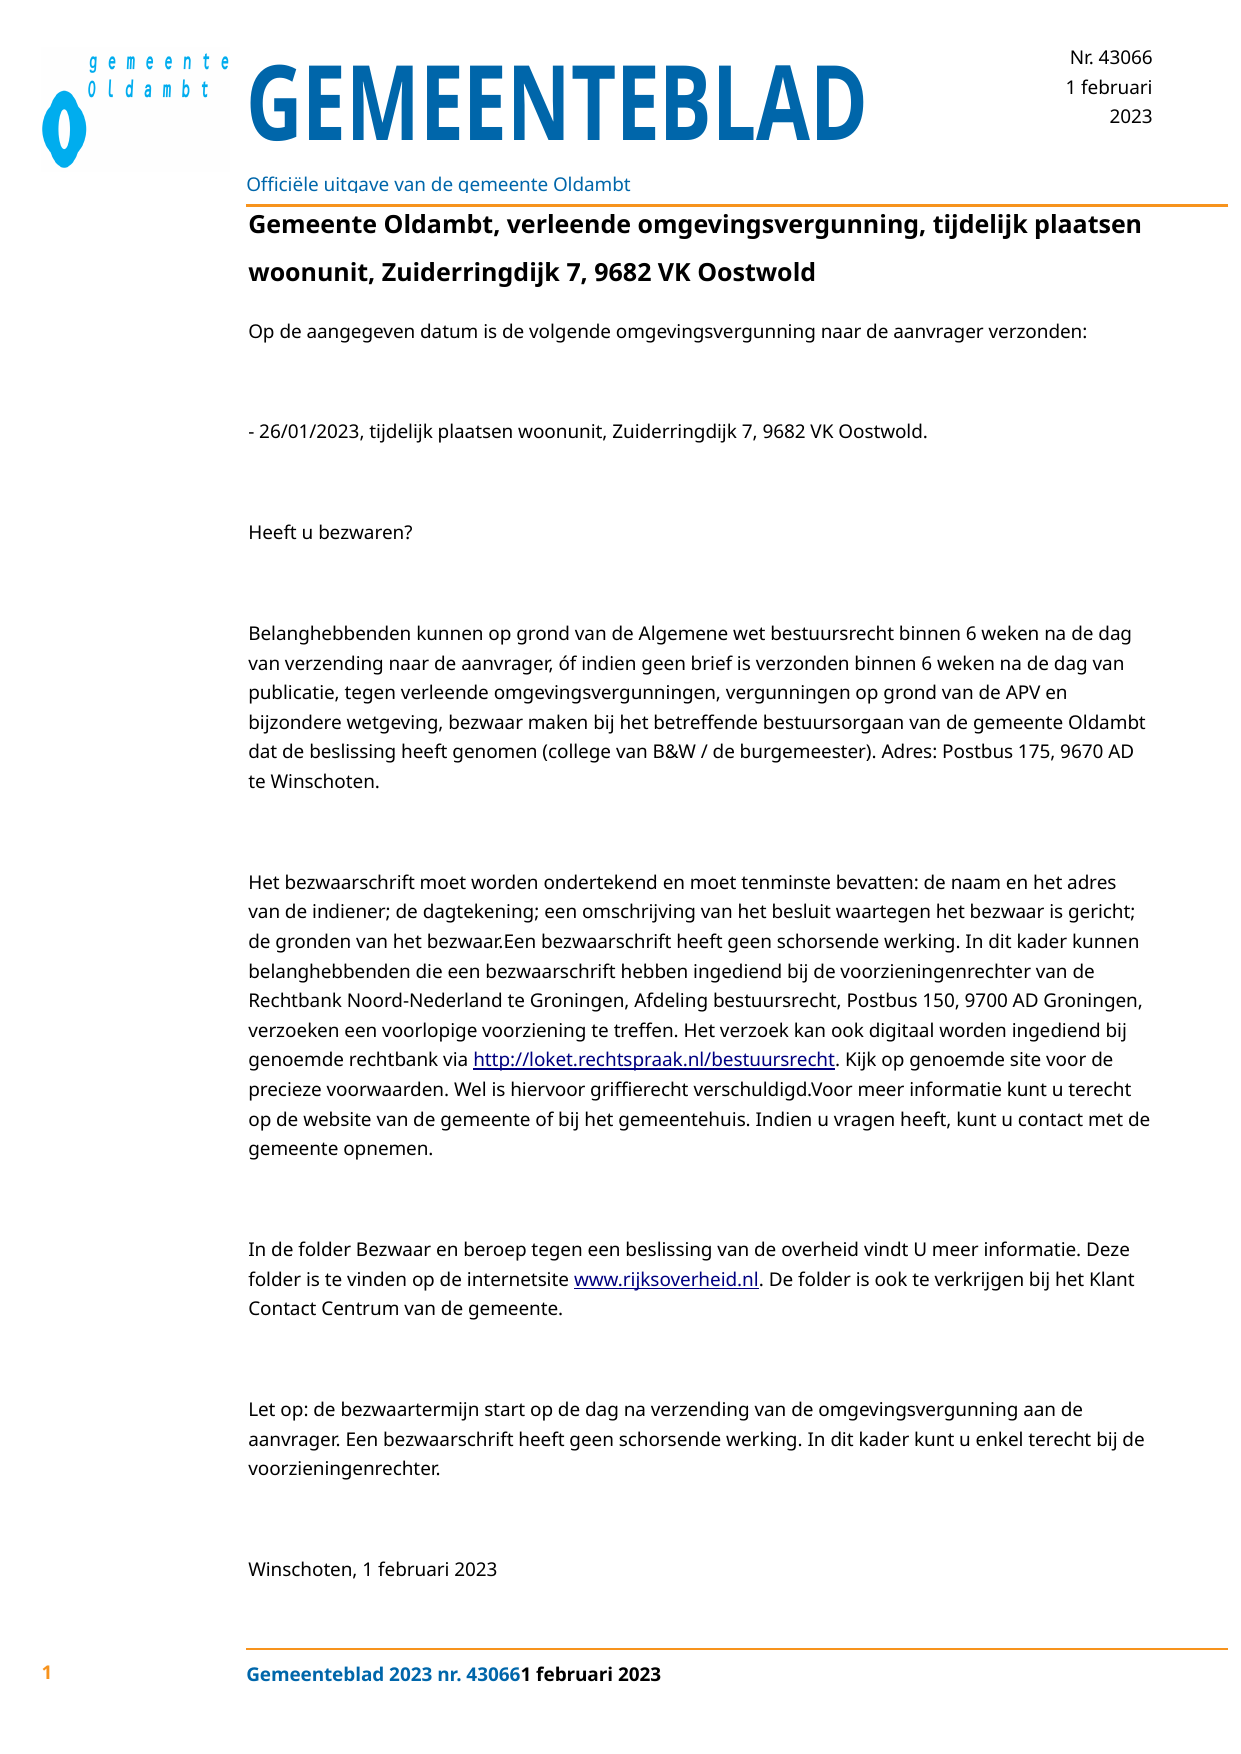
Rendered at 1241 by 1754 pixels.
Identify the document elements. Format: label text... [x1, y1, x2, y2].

text Heeft u bezwaren? [248, 519, 1152, 545]
text Op de aangegeven datum is de volgende omgevingsvergunning naar de aanvrager verzonden: [248, 318, 1152, 344]
text Winschoten, 1 februari 2023 [248, 1556, 1152, 1582]
picture [41, 47, 231, 172]
text Het bezwaarschrift moet worden ondertekend en moet tenminste bevatten: de naam en het adres van de indiener; de dagtekening; een omschrijving van het besluit waartegen het bezwaar is gericht; de gronden van het bezwaar.Een bezwaarschrift heeft geen schorsende werking. In dit kader kunnen belanghebbenden die een bezwaarschrift hebben ingediend bij de voorzieningenrechter van de Rechtbank Noord-Nederland te Groningen, Afdeling bestuursrecht, Postbus 150, 9700 AD Groningen, verzoeken een voorlopige voorziening te treffen. Het verzoek kan ook digitaal worden ingediend bij genoemde rechtbank via http://loket.rechtspraak.nl/bestuursrecht. Kijk op genoemde site voor de precieze voorwaarden. Wel is hiervoor griffierecht verschuldigd.Voor meer informatie kunt u terecht op de website van de gemeente of bij het gemeentehuis. Indien u vragen heeft, kunt u contact met de gemeente opnemen. [248, 869, 1152, 1161]
text Gemeente Oldambt, verleende omgevingsvergunning, tijdelijk plaatsen woonunit, Zuiderringdijk 7, 9682 VK Oostwold [248, 207, 1152, 288]
text Belanghebbenden kunnen op grond van de Algemene wet bestuursrecht binnen 6 weken na de dag van verzending naar de aanvrager, óf indien geen brief is verzonden binnen 6 weken na de dag van publicatie, tegen verleende omgevingsvergunningen, vergunningen op grond van de APV en bijzondere wetgeving, bezwaar maken bij het betreffende bestuursorgaan van de gemeente Oldambt dat de beslissing heeft genomen (college van B&W / de burgemeester). Adres: Postbus 175, 9670 AD te Winschoten. [248, 620, 1152, 794]
text In de folder Bezwaar en beroep tegen een beslissing van de overheid vindt U meer informatie. Deze folder is te vinden op de internetsite www.rijksoverheid.nl. De folder is ook te verkrijgen bij het Klant Contact Centrum van de gemeente. [248, 1236, 1152, 1321]
text Let op: de bezwaartermijn start op de dag na verzending van de omgevingsvergunning aan de aanvrager. Een bezwaarschrift heeft geen schorsende werking. In dit kader kunt u enkel terecht bij de voorzieningenrechter. [248, 1396, 1152, 1481]
text - 26/01/2023, tijdelijk plaatsen woonunit, Zuiderringdijk 7, 9682 VK Oostwold. [248, 419, 1152, 444]
